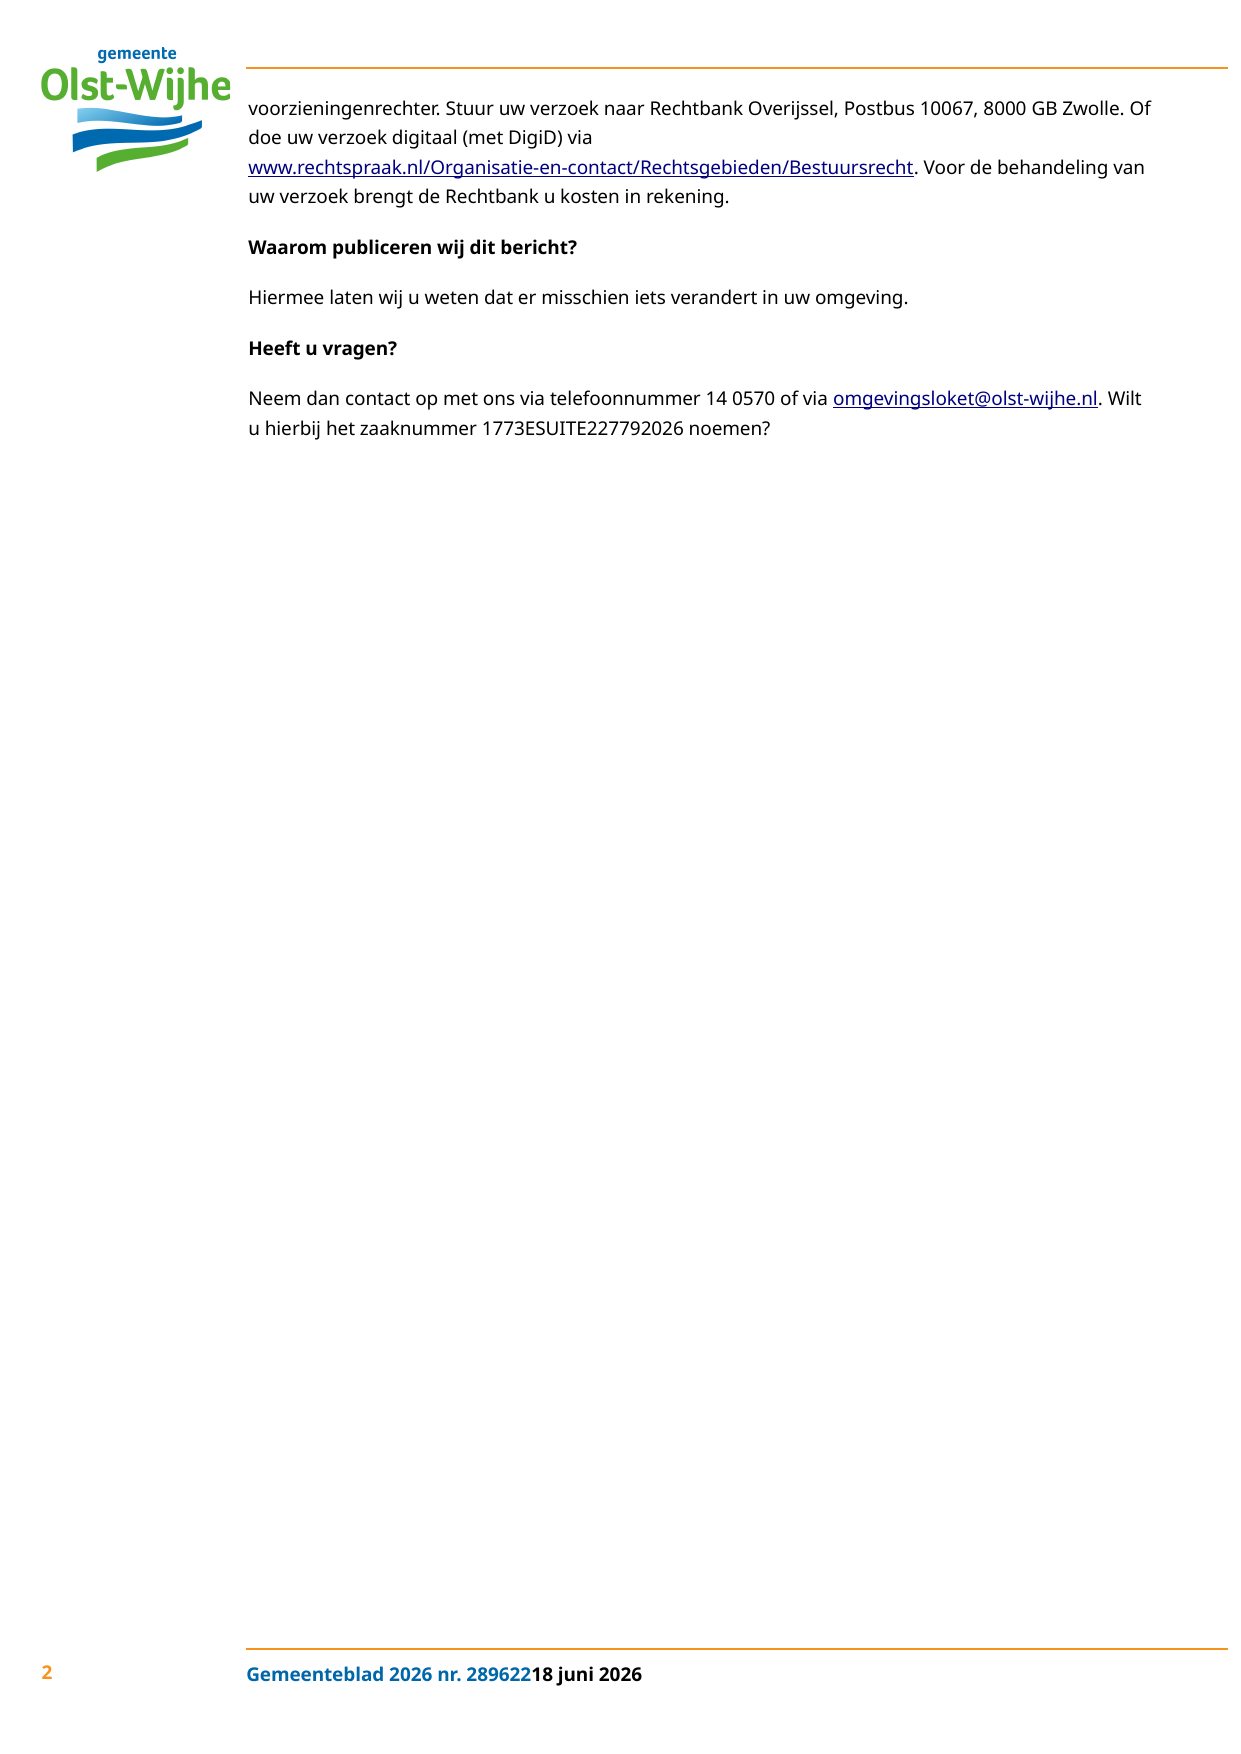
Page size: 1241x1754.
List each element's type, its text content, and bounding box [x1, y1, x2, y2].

text voorzieningenrechter. Stuur uw verzoek naar Rechtbank Overijssel, Postbus 10067, 8000 GB Zwolle. Of doe uw verzoek digitaal (met DigiD) via www.rechtspraak.nl/Organisatie-en-contact/Rechtsgebieden/Bestuursrecht. Voor de behandeling van uw verzoek brengt de Rechtbank u kosten in rekening. [248, 95, 1152, 209]
text Heeft u vragen? [248, 335, 1152, 361]
text Hiermee laten wij u weten dat er misschien iets verandert in uw omgeving. [248, 284, 1152, 310]
text Waarom publiceren wij dit bericht? [248, 234, 1152, 260]
picture [41, 47, 231, 172]
text Neem dan contact op met ons via telefoonnummer 14 0570 of via omgevingsloket@olst-wijhe.nl. Wilt u hierbij het zaaknummer 1773ESUITE227792026 noemen? [248, 385, 1152, 441]
